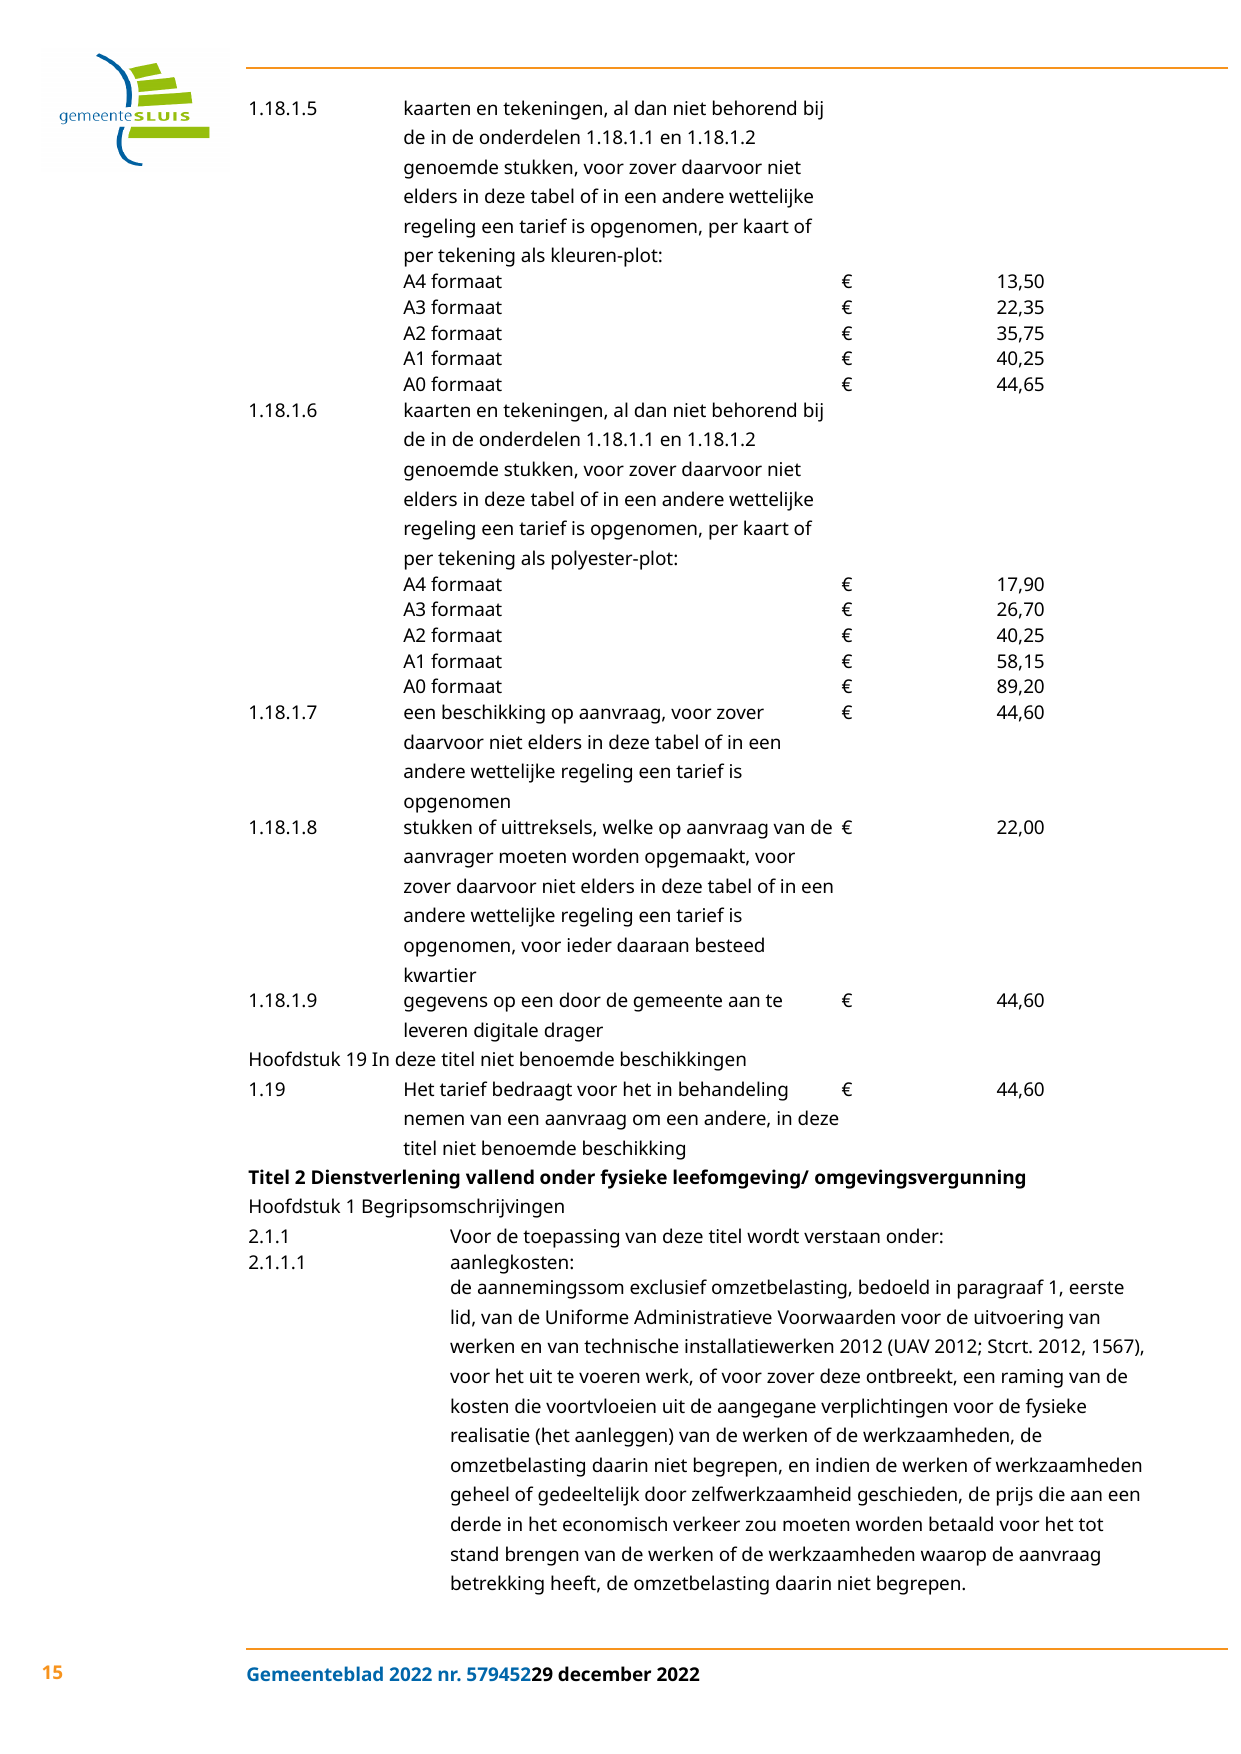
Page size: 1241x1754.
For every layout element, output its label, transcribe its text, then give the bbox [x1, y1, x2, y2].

table_cell € [841, 596, 996, 622]
table_cell 13,50 [996, 269, 1152, 294]
table_cell [248, 294, 403, 320]
table_cell 58,15 [996, 648, 1152, 674]
table_cell 44,60 [996, 988, 1152, 1043]
table_cell A1 formaat [403, 648, 841, 674]
table_cell A4 formaat [403, 269, 841, 294]
table_cell [248, 1275, 450, 1596]
table_cell [996, 95, 1152, 268]
table_cell A3 formaat [403, 294, 841, 320]
table_cell € [841, 571, 996, 596]
text Hoofdstuk 19 In deze titel niet benoemde beschikkingen [248, 1046, 1152, 1072]
table_header 44,60 [996, 1076, 1152, 1161]
table_cell € [841, 371, 996, 397]
table_header Voor de toepassing van deze titel wordt verstaan onder: [450, 1223, 1152, 1249]
table_cell [248, 346, 403, 371]
table_cell € [841, 622, 996, 648]
table_cell € [841, 674, 996, 699]
table_cell [248, 371, 403, 397]
table_cell een beschikking op aanvraag, voor zover daarvoor niet elders in deze tabel of in een andere wettelijke regeling een tarief is opgenomen [403, 699, 841, 814]
table_cell 1.18.1.7 [248, 699, 403, 814]
table_cell 40,25 [996, 346, 1152, 371]
table_cell aanlegkosten: [450, 1249, 1152, 1274]
table_cell 35,75 [996, 320, 1152, 346]
table_cell A0 formaat [403, 371, 841, 397]
table_cell gegevens op een door de gemeente aan te leveren digitale drager [403, 988, 841, 1043]
table_cell € [841, 346, 996, 371]
table_cell € [841, 988, 996, 1043]
table_cell kaarten en tekeningen, al dan niet behorend bij de in de onderdelen 1.18.1.1 en 1.18.1.2 genoemde stukken, voor zover daarvoor niet elders in deze tabel of in een andere wettelijke regeling een tarief is opgenomen, per kaart of per tekening als polyester-plot: [403, 397, 841, 571]
table_cell [248, 269, 403, 294]
table_cell [841, 397, 996, 571]
table_cell A0 formaat [403, 674, 841, 699]
table_cell A1 formaat [403, 346, 841, 371]
table_header 1.19 [248, 1076, 403, 1161]
table_cell 22,35 [996, 294, 1152, 320]
picture [41, 47, 231, 172]
table_cell € [841, 320, 996, 346]
table_cell [996, 397, 1152, 571]
table_cell [248, 571, 403, 596]
table_cell A3 formaat [403, 596, 841, 622]
table_cell A2 formaat [403, 622, 841, 648]
text Hoofdstuk 1 Begripsomschrijvingen [248, 1193, 1152, 1219]
table_cell [248, 648, 403, 674]
table_cell 22,00 [996, 814, 1152, 987]
table_cell 40,25 [996, 622, 1152, 648]
table_cell € [841, 269, 996, 294]
table_cell € [841, 814, 996, 987]
table_cell [248, 622, 403, 648]
table_header 2.1.1 [248, 1223, 450, 1249]
table_cell 17,90 [996, 571, 1152, 596]
table_cell € [841, 294, 996, 320]
table_cell 1.18.1.5 [248, 95, 403, 268]
table_cell [841, 95, 996, 268]
table_cell € [841, 648, 996, 674]
table_cell 26,70 [996, 596, 1152, 622]
table_header € [841, 1076, 996, 1161]
table_cell [248, 320, 403, 346]
table_cell 1.18.1.9 [248, 988, 403, 1043]
table_cell 2.1.1.1 [248, 1249, 450, 1274]
table_cell A4 formaat [403, 571, 841, 596]
table_cell 44,60 [996, 699, 1152, 814]
text Titel 2 Dienstverlening vallend onder fysieke leefomgeving/ omgevingsvergunning [248, 1164, 1152, 1189]
table_header Het tarief bedraagt voor het in behandeling nemen van een aanvraag om een andere, in deze titel niet benoemde beschikking [403, 1076, 841, 1161]
table_cell [248, 596, 403, 622]
table_cell stukken of uittreksels, welke op aanvraag van de aanvrager moeten worden opgemaakt, voor zover daarvoor niet elders in deze tabel of in een andere wettelijke regeling een tarief is opgenomen, voor ieder daaraan besteed kwartier [403, 814, 841, 987]
table_cell € [841, 699, 996, 814]
table_cell 44,65 [996, 371, 1152, 397]
table_cell de aannemingssom exclusief omzetbelasting, bedoeld in paragraaf 1, eerste lid, van de Uniforme Administratieve Voorwaarden voor de uitvoering van werken en van technische installatiewerken 2012 (UAV 2012; Stcrt. 2012, 1567), voor het uit te voeren werk, of voor zover deze ontbreekt, een raming van de kosten die voortvloeien uit de aangegane verplichtingen voor de fysieke realisatie (het aanleggen) van de werken of de werkzaamheden, de omzetbelasting daarin niet begrepen, en indien de werken of werkzaamheden geheel of gedeeltelijk door zelfwerkzaamheid geschieden, de prijs die aan een derde in het economisch verkeer zou moeten worden betaald voor het tot stand brengen van de werken of de werkzaamheden waarop de aanvraag betrekking heeft, de omzetbelasting daarin niet begrepen. [450, 1275, 1152, 1596]
table_cell [248, 674, 403, 699]
table_cell 89,20 [996, 674, 1152, 699]
table_cell 1.18.1.8 [248, 814, 403, 987]
table_cell A2 formaat [403, 320, 841, 346]
table_cell kaarten en tekeningen, al dan niet behorend bij de in de onderdelen 1.18.1.1 en 1.18.1.2 genoemde stukken, voor zover daarvoor niet elders in deze tabel of in een andere wettelijke regeling een tarief is opgenomen, per kaart of per tekening als kleuren-plot: [403, 95, 841, 268]
table_cell 1.18.1.6 [248, 397, 403, 571]
